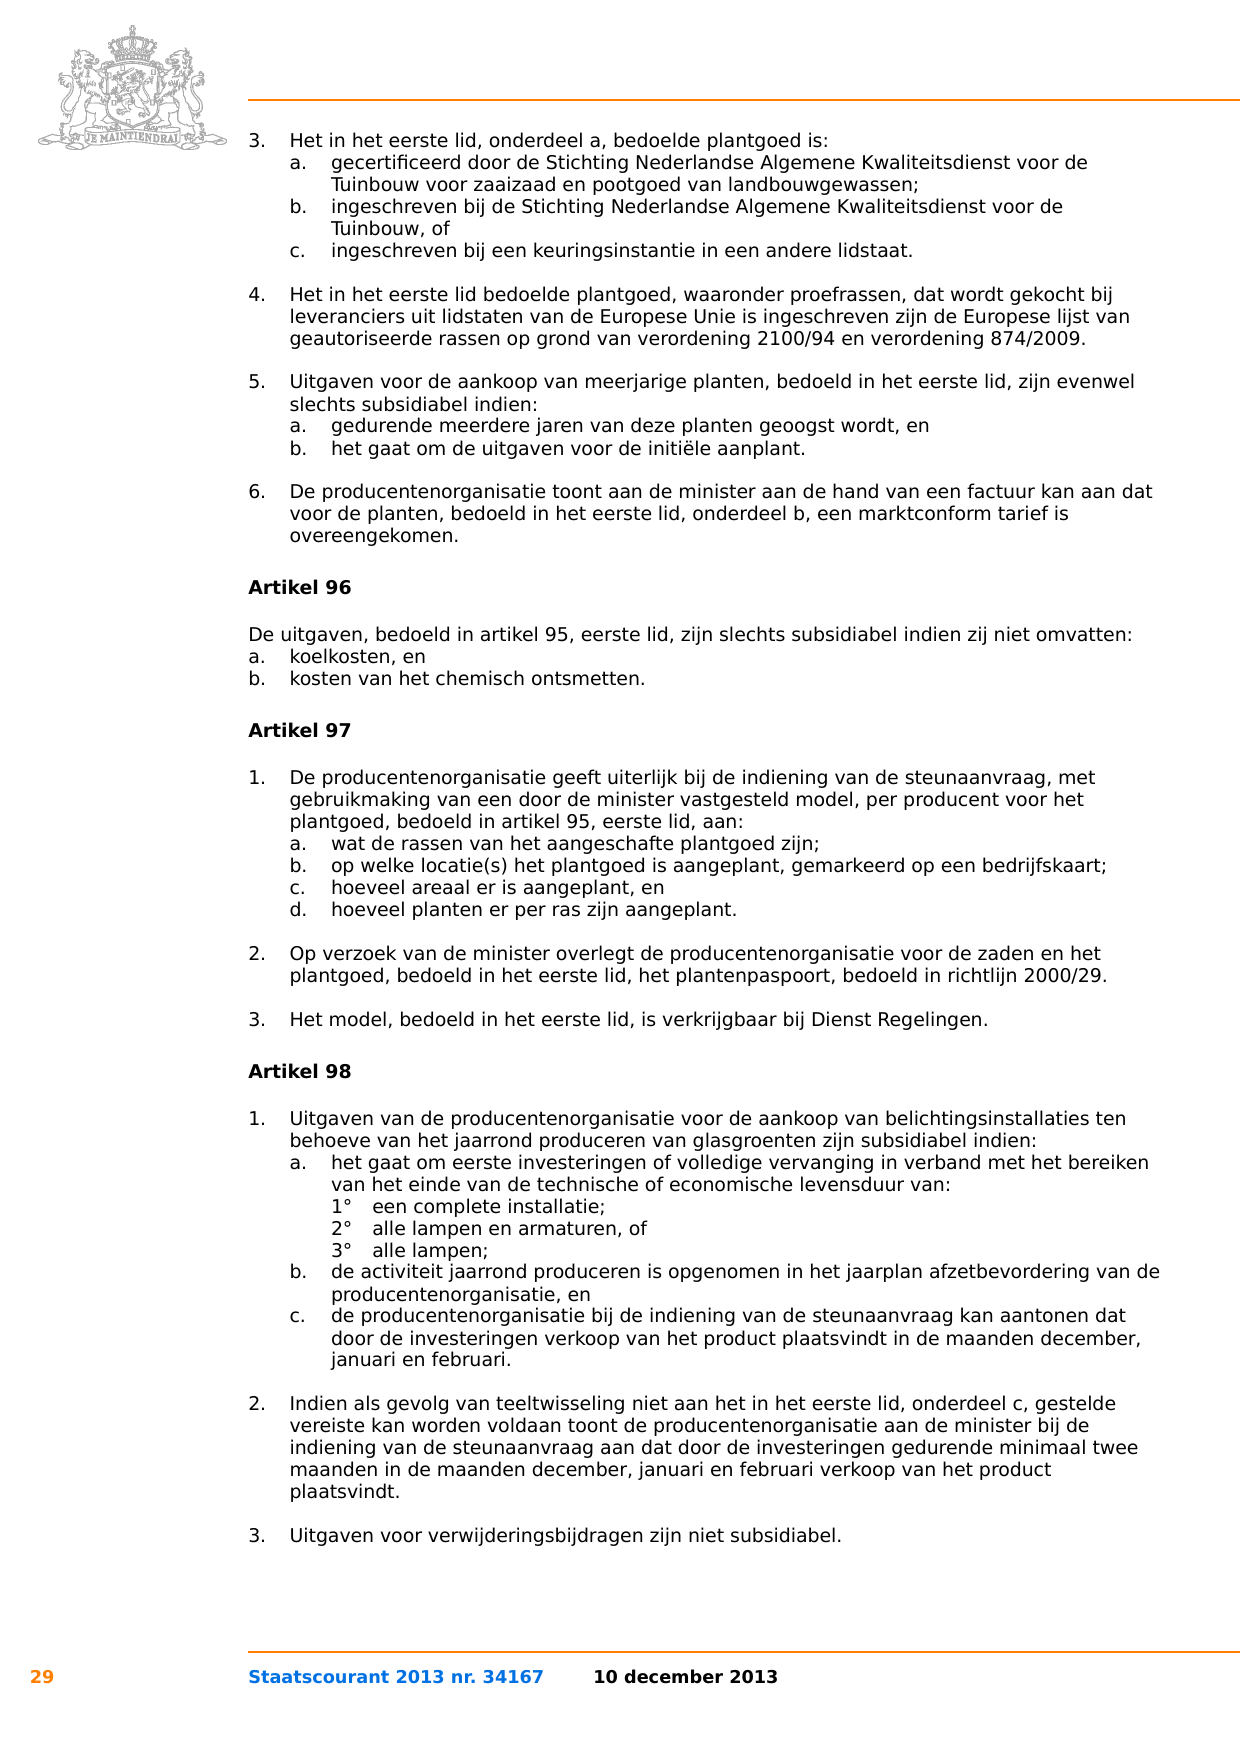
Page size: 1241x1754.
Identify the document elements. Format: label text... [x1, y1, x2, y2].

text a. gecertificeerd door de Stichting Nederlandse Algemene Kwaliteitsdienst voor de Tuinbouw voor zaaizaad en pootgoed van landbouwgewassen; [289, 152, 1163, 196]
text 3° alle lampen; [331, 1239, 1163, 1261]
text b. ingeschreven bij de Stichting Nederlandse Algemene Kwaliteitsdienst voor de Tuinbouw, of [289, 196, 1163, 240]
text d. hoeveel planten er per ras zijn aangeplant. [289, 899, 1163, 921]
text 3. Het model, bedoeld in het eerste lid, is verkrijgbaar bij Dienst Regelingen. [248, 1009, 1163, 1031]
text 2. Op verzoek van de minister overlegt de producentenorganisatie voor de zaden en het plantgoed, bedoeld in het eerste lid, het plantenpaspoort, bedoeld in richtlijn 2000/29. [248, 943, 1163, 987]
text 6. De producentenorganisatie toont aan de minister aan de hand van een factuur kan aan dat voor de planten, bedoeld in het eerste lid, onderdeel b, een marktconform tarief is overeengekomen. [248, 481, 1163, 547]
text b. kosten van het chemisch ontsmetten. [248, 668, 1163, 690]
text c. hoeveel areaal er is aangeplant, en [289, 877, 1163, 899]
picture [38, 25, 227, 150]
text b. de activiteit jaarrond produceren is opgenomen in het jaarplan afzetbevordering van de producentenorganisatie, en [289, 1261, 1163, 1305]
text 1. Uitgaven van de producentenorganisatie voor de aankoop van belichtingsinstallaties ten behoeve van het jaarrond produceren van glasgroenten zijn subsidiabel indien: [248, 1108, 1163, 1152]
text a. het gaat om eerste investeringen of volledige vervanging in verband met het bereiken van het einde van de technische of economische levensduur van: [289, 1152, 1163, 1196]
text a. wat de rassen van het aangeschafte plantgoed zijn; [289, 833, 1163, 855]
text 1° een complete installatie; [331, 1196, 1163, 1217]
text 3. Het in het eerste lid, onderdeel a, bedoelde plantgoed is: [248, 130, 1163, 152]
text c. ingeschreven bij een keuringsinstantie in een andere lidstaat. [289, 240, 1163, 262]
text 1. De producentenorganisatie geeft uiterlijk bij de indiening van de steunaanvraag, met gebruikmaking van een door de minister vastgesteld model, per producent voor het plantgoed, bedoeld in artikel 95, eerste lid, aan: [248, 767, 1163, 833]
text b. op welke locatie(s) het plantgoed is aangeplant, gemarkeerd op een bedrijfskaart; [289, 855, 1163, 877]
text 3. Uitgaven voor verwijderingsbijdragen zijn niet subsidiabel. [248, 1525, 1163, 1547]
text b. het gaat om de uitgaven voor de initiële aanplant. [289, 437, 1163, 459]
text 4. Het in het eerste lid bedoelde plantgoed, waaronder proefrassen, dat wordt gekocht bij leveranciers uit lidstaten van de Europese Unie is ingeschreven zijn de Europese lijst van geautoriseerde rassen op grond van verordening 2100/94 en verordening 874/2009. [248, 284, 1163, 349]
text a. koelkosten, en [248, 646, 1163, 668]
text c. de producentenorganisatie bij de indiening van de steunaanvraag kan aantonen dat door de investeringen verkoop van het product plaatsvindt in de maanden december, januari en februari. [289, 1305, 1163, 1371]
text 5. Uitgaven voor de aankoop van meerjarige planten, bedoeld in het eerste lid, zijn evenwel slechts subsidiabel indien: [248, 371, 1163, 415]
subtitle Artikel 97 [248, 720, 1163, 742]
subtitle Artikel 96 [248, 577, 1163, 599]
subtitle Artikel 98 [248, 1061, 1163, 1083]
text De uitgaven, bedoeld in artikel 95, eerste lid, zijn slechts subsidiabel indien zij niet omvatten: [248, 624, 1163, 646]
text 2° alle lampen en armaturen, of [331, 1217, 1163, 1239]
text 2. Indien als gevolg van teeltwisseling niet aan het in het eerste lid, onderdeel c, gestelde vereiste kan worden voldaan toont de producentenorganisatie aan de minister bij de indiening van de steunaanvraag aan dat door de investeringen gedurende minimaal twee maanden in de maanden december, januari en februari verkoop van het product plaatsvindt. [248, 1393, 1163, 1503]
text a. gedurende meerdere jaren van deze planten geoogst wordt, en [289, 415, 1163, 437]
